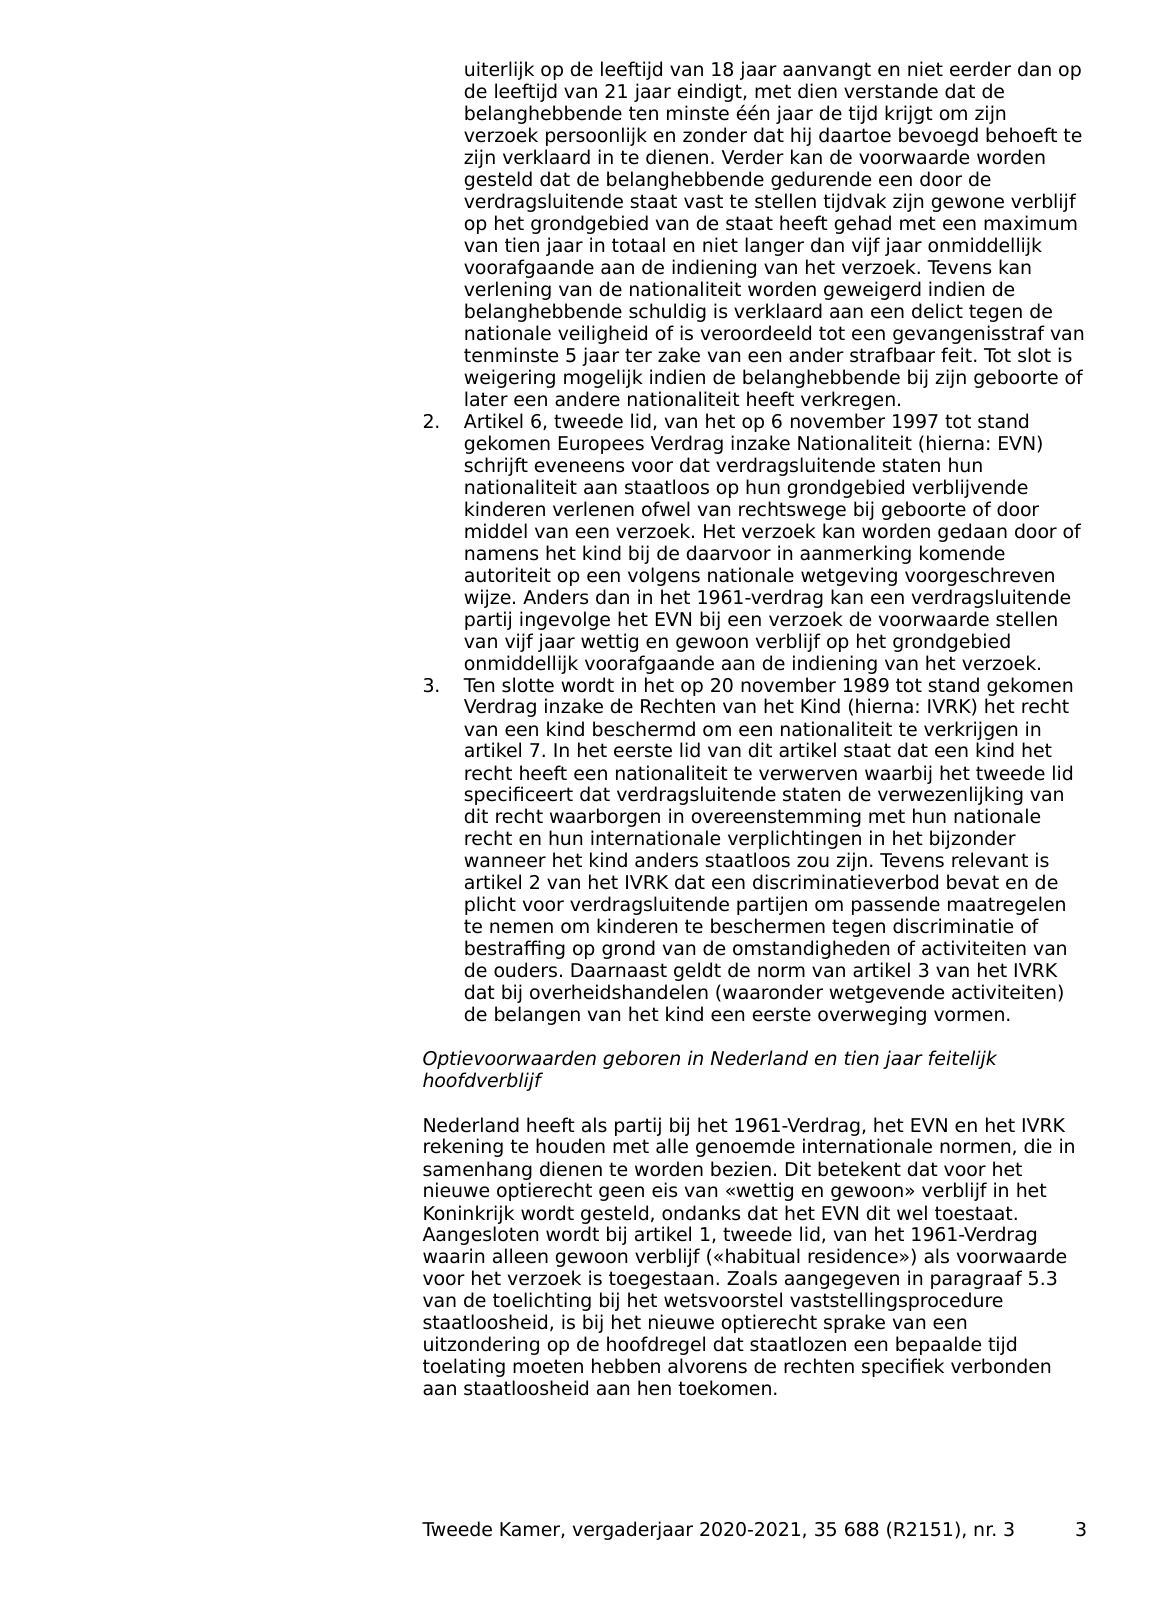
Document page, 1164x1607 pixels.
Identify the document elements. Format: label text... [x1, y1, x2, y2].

subtitle Optievoorwaarden geboren in Nederland en tien jaar feitelijk hoofdverblijf [422, 1048, 1087, 1092]
text 3. Ten slotte wordt in het op 20 november 1989 tot stand gekomen Verdrag inzake de Rechten van het Kind (hierna: IVRK) het recht van een kind beschermd om een nationaliteit te verkrijgen in artikel 7. In het eerste lid van dit artikel staat dat een kind het recht heeft een nationaliteit te verwerven waarbij het tweede lid specificeert dat verdragsluitende staten de verwezenlijking van dit recht waarborgen in overeenstemming met hun nationale recht en hun internationale verplichtingen in het bijzonder wanneer het kind anders staatloos zou zijn. Tevens relevant is artikel 2 van het IVRK dat een discriminatieverbod bevat en de plicht voor verdragsluitende partijen om passende maatregelen te nemen om kinderen te beschermen tegen discriminatie of bestraffing op grond van de omstandigheden of activiteiten van de ouders. Daarnaast geldt de norm van artikel 3 van het IVRK dat bij overheidshandelen (waaronder wetgevende activiteiten) de belangen van het kind een eerste overweging vormen. [422, 674, 1087, 1026]
text uiterlijk op de leeftijd van 18 jaar aanvangt en niet eerder dan op de leeftijd van 21 jaar eindigt, met dien verstande dat de belanghebbende ten minste één jaar de tijd krijgt om zijn verzoek persoonlijk en zonder dat hij daartoe bevoegd behoeft te zijn verklaard in te dienen. Verder kan de voorwaarde worden gesteld dat de belanghebbende gedurende een door de verdragsluitende staat vast te stellen tijdvak zijn gewone verblijf op het grondgebied van de staat heeft gehad met een maximum van tien jaar in totaal en niet langer dan vijf jaar onmiddellijk voorafgaande aan de indiening van het verzoek. Tevens kan verlening van de nationaliteit worden geweigerd indien de belanghebbende schuldig is verklaard aan een delict tegen de nationale veiligheid of is veroordeeld tot een gevangenisstraf van tenminste 5 jaar ter zake van een ander strafbaar feit. Tot slot is weigering mogelijk indien de belanghebbende bij zijn geboorte of later een andere nationaliteit heeft verkregen. [422, 59, 1087, 411]
text Nederland heeft als partij bij het 1961-Verdrag, het EVN en het IVRK rekening te houden met alle genoemde internationale normen, die in samenhang dienen te worden bezien. Dit betekent dat voor het nieuwe optierecht geen eis van «wettig en gewoon» verblijf in het Koninkrijk wordt gesteld, ondanks dat het EVN dit wel toestaat. Aangesloten wordt bij artikel 1, tweede lid, van het 1961-Verdrag waarin alleen gewoon verblijf («habitual residence») als voorwaarde voor het verzoek is toegestaan. Zoals aangegeven in paragraaf 5.3 van de toelichting bij het wetsvoorstel vaststellingsprocedure staatloosheid, is bij het nieuwe optierecht sprake van een uitzondering op de hoofdregel dat staatlozen een bepaalde tijd toelating moeten hebben alvorens de rechten specifiek verbonden aan staatloosheid aan hen toekomen. [422, 1114, 1087, 1400]
text 2. Artikel 6, tweede lid, van het op 6 november 1997 tot stand gekomen Europees Verdrag inzake Nationaliteit (hierna: EVN) schrijft eveneens voor dat verdragsluitende staten hun nationaliteit aan staatloos op hun grondgebied verblijvende kinderen verlenen ofwel van rechtswege bij geboorte of door middel van een verzoek. Het verzoek kan worden gedaan door of namens het kind bij de daarvoor in aanmerking komende autoriteit op een volgens nationale wetgeving voorgeschreven wijze. Anders dan in het 1961-verdrag kan een verdragsluitende partij ingevolge het EVN bij een verzoek de voorwaarde stellen van vijf jaar wettig en gewoon verblijf op het grondgebied onmiddellijk voorafgaande aan de indiening van het verzoek. [422, 411, 1087, 674]
